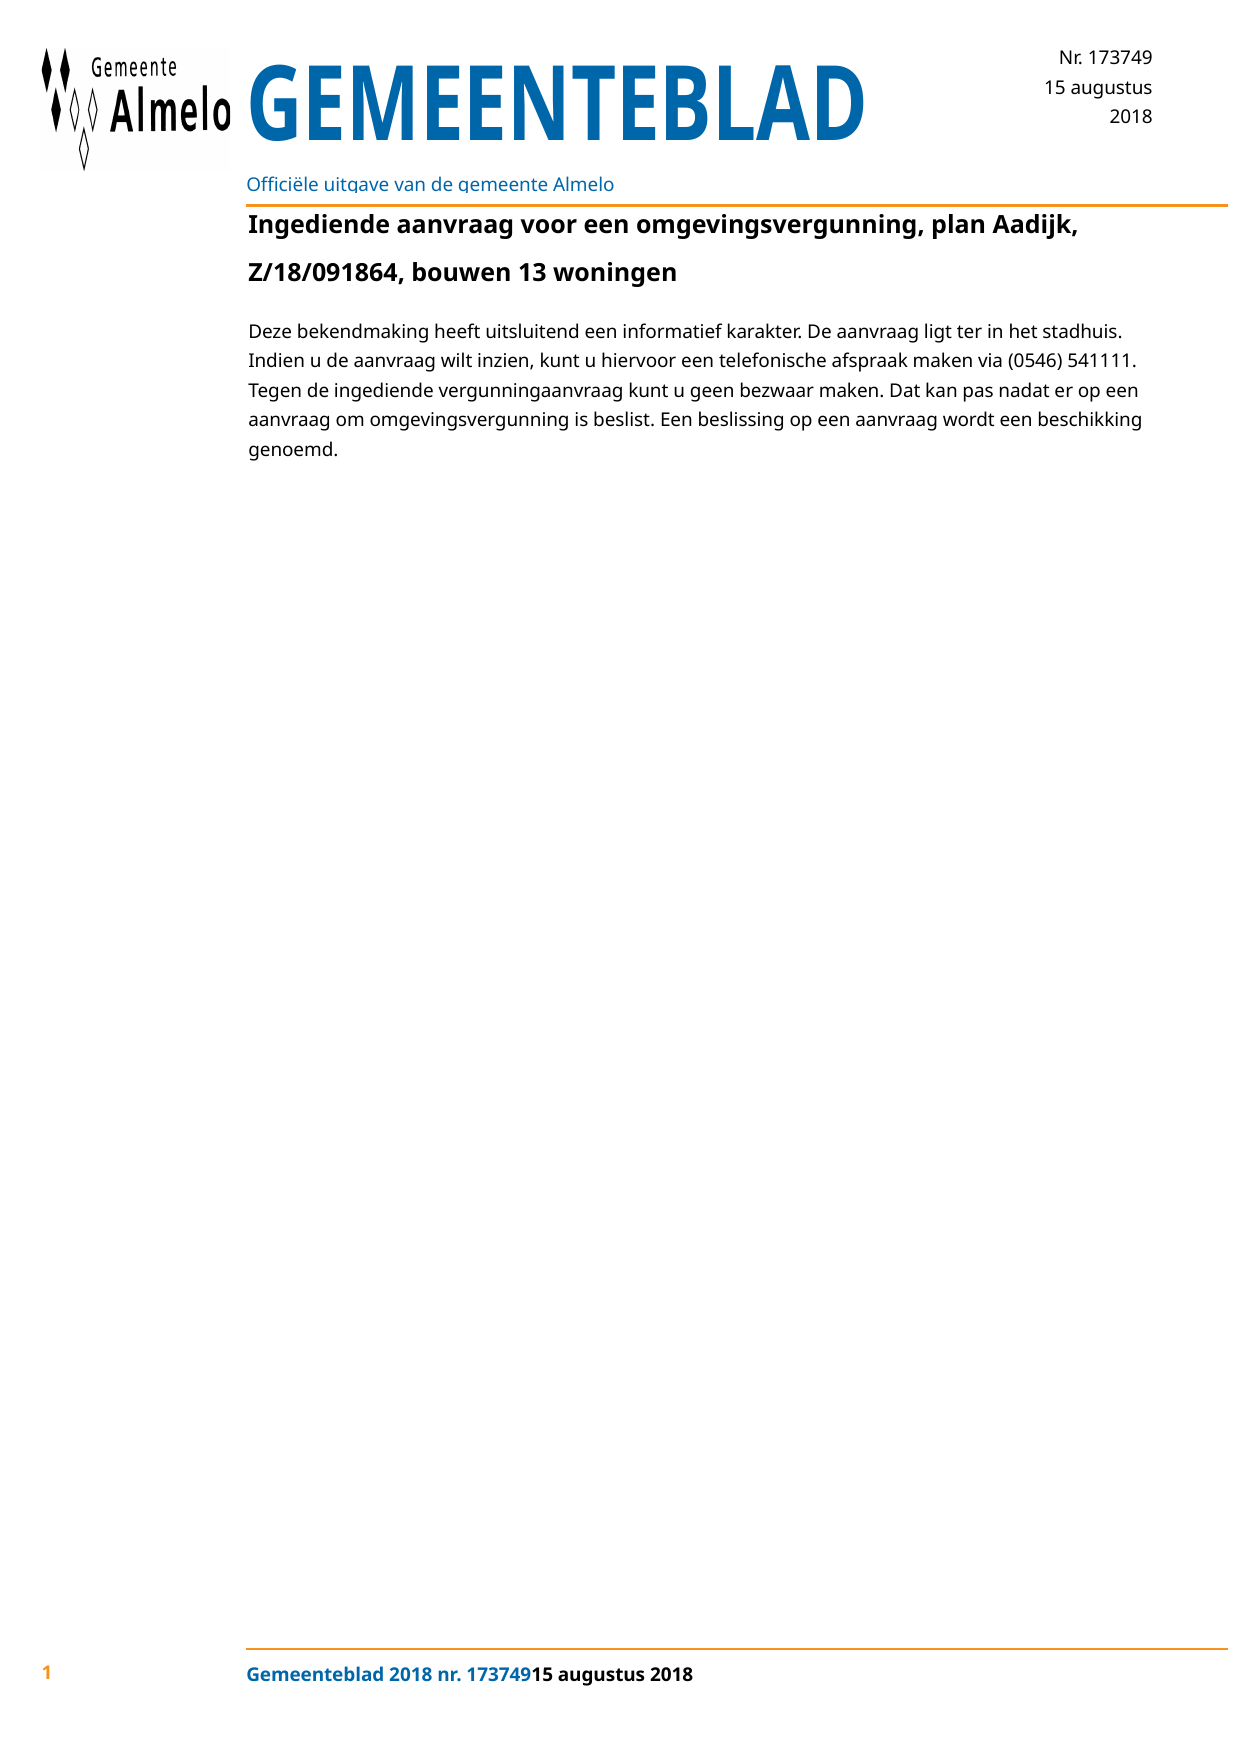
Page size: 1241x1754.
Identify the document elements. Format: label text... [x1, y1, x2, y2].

picture [41, 47, 231, 172]
text Deze bekendmaking heeft uitsluitend een informatief karakter. De aanvraag ligt ter in het stadhuis. Indien u de aanvraag wilt inzien, kunt u hiervoor een telefonische afspraak maken via (0546) 541111. Tegen de ingediende vergunningaanvraag kunt u geen bezwaar maken. Dat kan pas nadat er op een aanvraag om omgevingsvergunning is beslist. Een beslissing op een aanvraag wordt een beschikking genoemd. [248, 318, 1152, 462]
text Ingediende aanvraag voor een omgevingsvergunning, plan Aadijk, Z/18/091864, bouwen 13 woningen [248, 207, 1152, 288]
